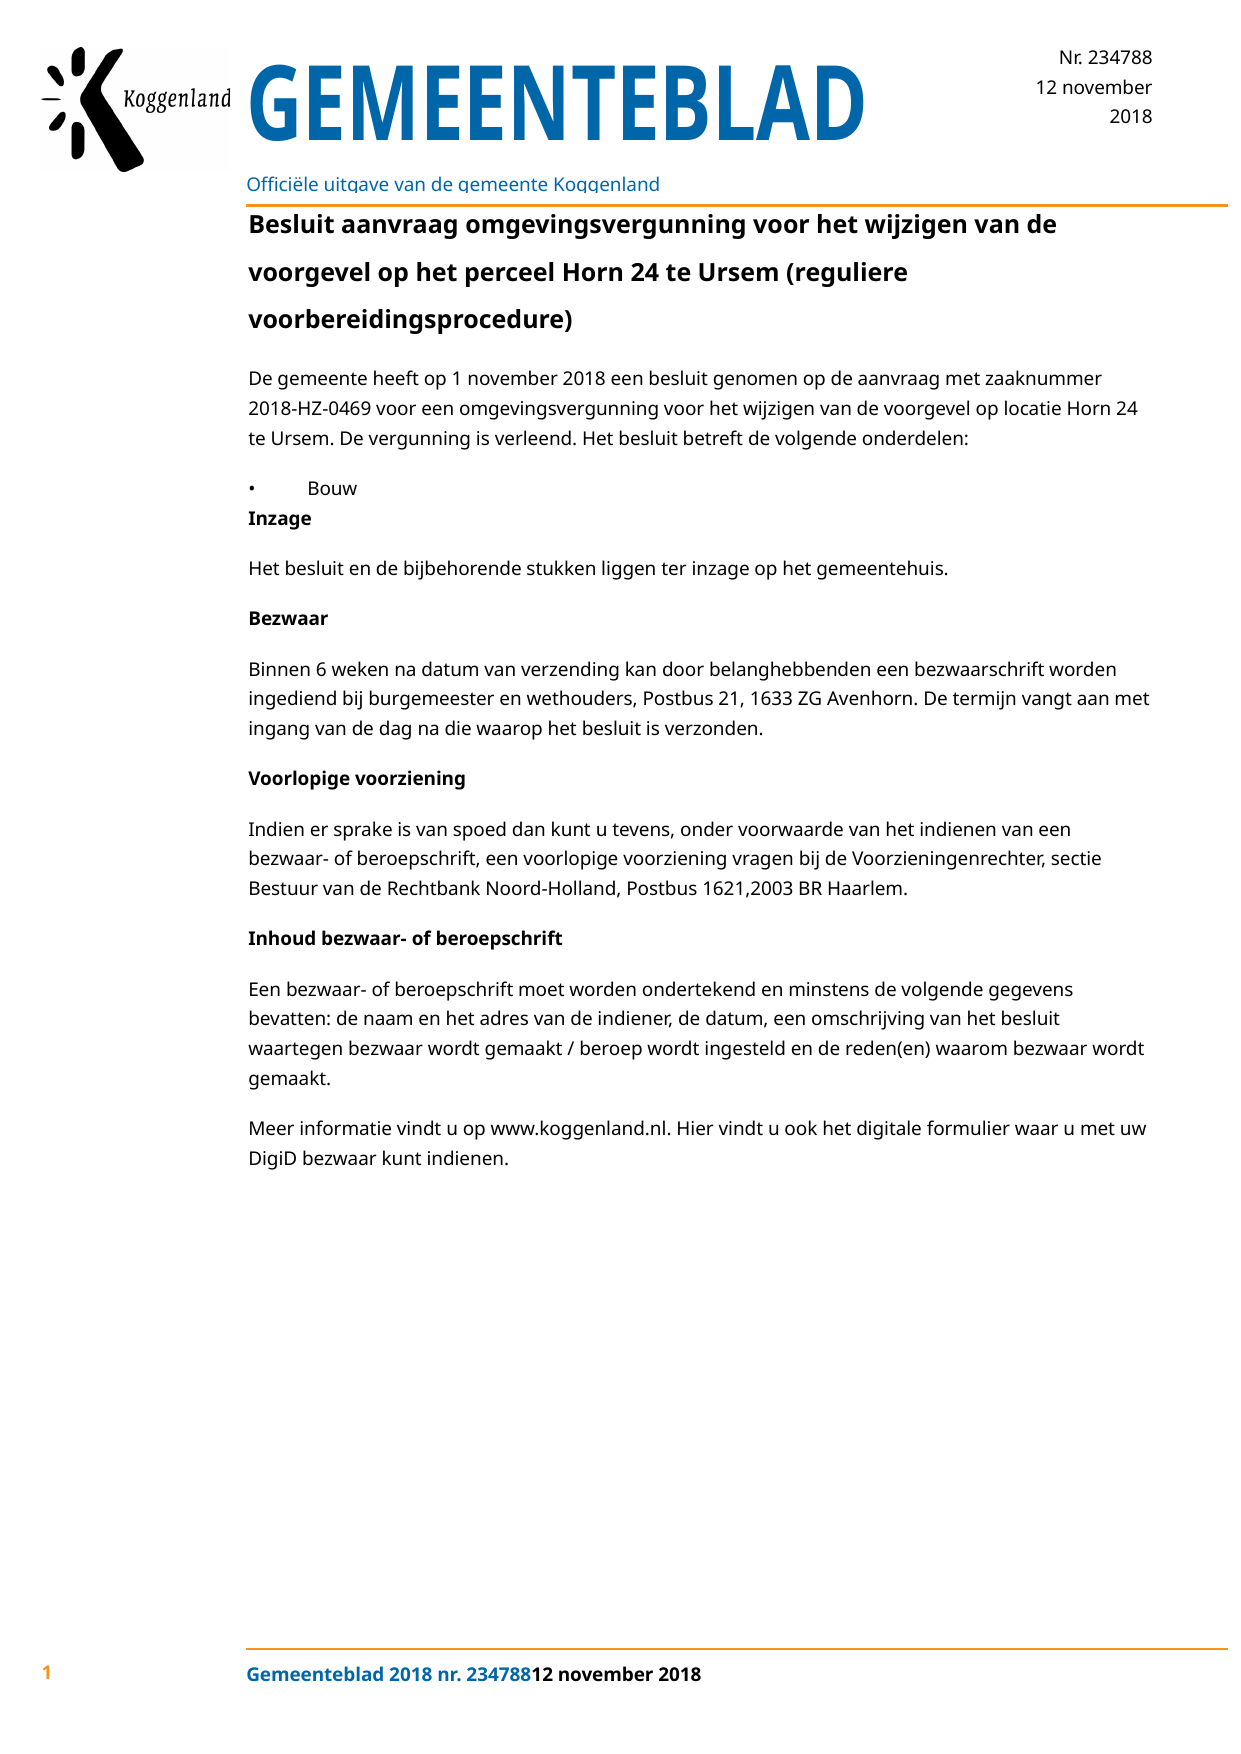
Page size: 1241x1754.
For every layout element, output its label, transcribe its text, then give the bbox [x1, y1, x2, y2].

text Inzage [248, 505, 1152, 530]
list Bouw [248, 475, 1152, 501]
text De gemeente heeft op 1 november 2018 een besluit genomen op de aanvraag met zaaknummer 2018-HZ-0469 voor een omgevingsvergunning voor het wijzigen van de voorgevel op locatie Horn 24 te Ursem. De vergunning is verleend. Het besluit betreft de volgende onderdelen: [248, 366, 1152, 450]
picture [41, 47, 231, 172]
text Meer informatie vindt u op www.koggenland.nl. Hier vindt u ook het digitale formulier waar u met uw DigiD bezwaar kunt indienen. [248, 1115, 1152, 1170]
text Inhoud bezwaar- of beroepschrift [248, 926, 1152, 951]
text Indien er sprake is van spoed dan kunt u tevens, onder voorwaarde van het indienen van een bezwaar- of beroepschrift, een voorlopige voorziening vragen bij de Voorzieningenrechter, sectie Bestuur van de Rechtbank Noord-Holland, Postbus 1621,2003 BR Haarlem. [248, 816, 1152, 901]
text Besluit aanvraag omgevingsvergunning voor het wijzigen van de voorgevel op het perceel Horn 24 te Ursem (reguliere voorbereidingsprocedure) [248, 207, 1152, 336]
text Voorlopige voorziening [248, 766, 1152, 791]
text Binnen 6 weken na datum van verzending kan door belanghebbenden een bezwaarschrift worden ingediend bij burgemeester en wethouders, Postbus 21, 1633 ZG Avenhorn. De termijn vangt aan met ingang van de dag na die waarop het besluit is verzonden. [248, 656, 1152, 741]
text Het besluit en de bijbehorende stukken liggen ter inzage op het gemeentehuis. [248, 555, 1152, 581]
text Een bezwaar- of beroepschrift moet worden ondertekend en minstens de volgende gegevens bevatten: de naam en het adres van de indiener, de datum, een omschrijving van het besluit waartegen bezwaar wordt gemaakt / beroep wordt ingesteld en de reden(en) waarom bezwaar wordt gemaakt. [248, 976, 1152, 1090]
text Bezwaar [248, 606, 1152, 631]
